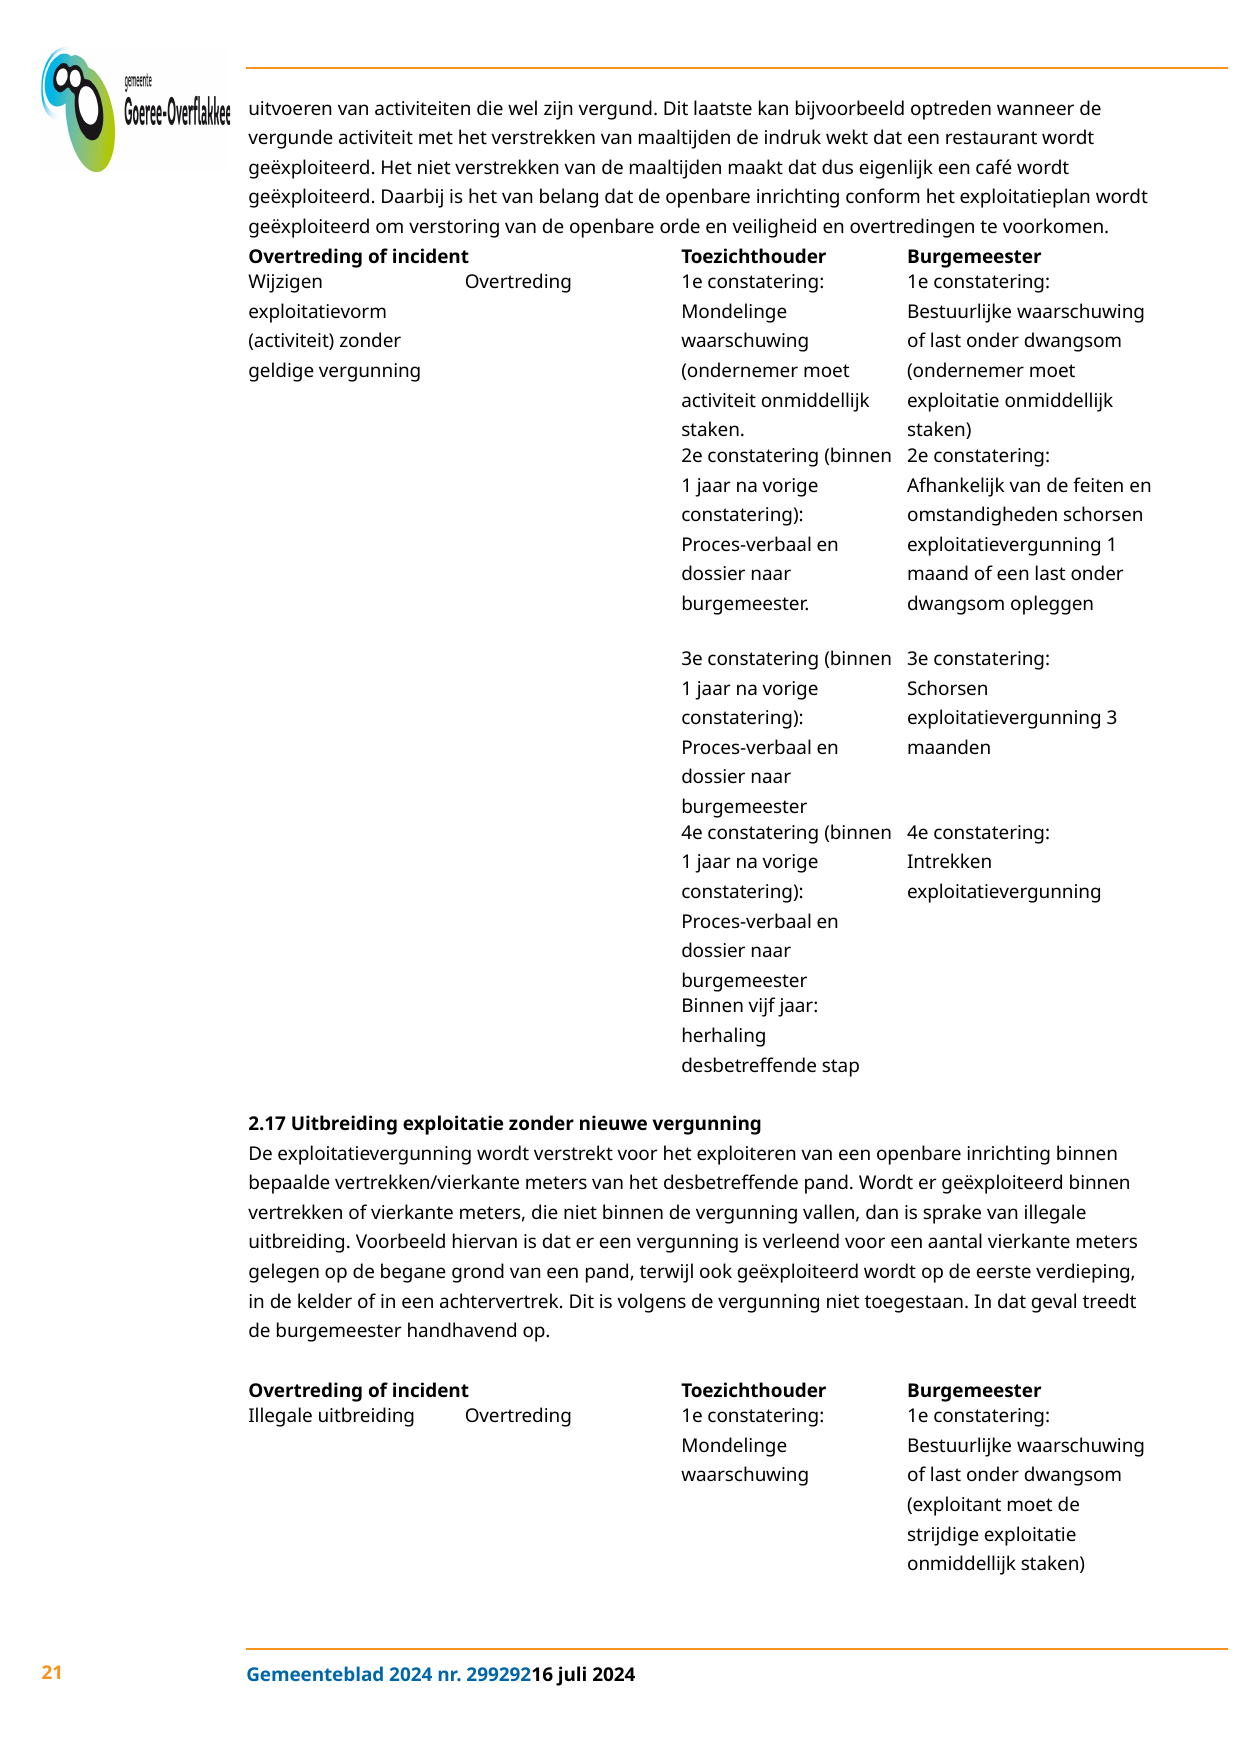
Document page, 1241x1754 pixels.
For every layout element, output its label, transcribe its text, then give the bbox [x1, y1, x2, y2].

table_cell [465, 993, 681, 1078]
table_header Overtreding of incident [248, 243, 681, 268]
table_cell [907, 993, 1152, 1078]
table_cell [248, 442, 464, 645]
table_cell 4e constatering: Intrekken exploitatievergunning [907, 819, 1152, 993]
text De exploitatievergunning wordt verstrekt voor het exploiteren van een openbare inrichting binnen bepaalde vertrekken/vierkante meters van het desbetreffende pand. Wordt er geëxploiteerd binnen vertrekken of vierkante meters, die niet binnen de vergunning vallen, dan is sprake van illegale uitbreiding. Voorbeeld hiervan is dat er een vergunning is verleend voor een aantal vierkante meters gelegen op de begane grond van een pand, terwijl ook geëxploiteerd wordt op de eerste verdieping, in de kelder of in een achtervertrek. Dit is volgens de vergunning niet toegestaan. In dat geval treedt de burgemeester handhavend op. [248, 1140, 1152, 1343]
table_header Toezichthouder [681, 243, 907, 268]
table_cell 3e constatering (binnen 1 jaar na vorige constatering): Proces-verbaal en dossier naar burgemeester [681, 645, 907, 819]
table_cell 2e constatering: Afhankelijk van de feiten en omstandigheden schorsen exploitatievergunning 1 maand of een last onder dwangsom opleggen [907, 442, 1152, 645]
table_cell 1e constatering: Mondelinge waarschuwing (ondernemer moet activiteit onmiddellijk staken. [681, 269, 907, 442]
table_cell [465, 645, 681, 819]
table_cell 3e constatering: Schorsen exploitatievergunning 3 maanden [907, 645, 1152, 819]
table_cell Illegale uitbreiding [248, 1403, 464, 1576]
picture [41, 47, 231, 172]
table_cell [248, 993, 464, 1078]
table_cell Binnen vijf jaar: herhaling desbetreffende stap [681, 993, 907, 1078]
text 2.17 Uitbreiding exploitatie zonder nieuwe vergunning [248, 1110, 1152, 1136]
table_header Burgemeester [907, 243, 1152, 268]
text uitvoeren van activiteiten die wel zijn vergund. Dit laatste kan bijvoorbeeld optreden wanneer de vergunde activiteit met het verstrekken van maaltijden de indruk wekt dat een restaurant wordt geëxploiteerd. Het niet verstrekken van de maaltijden maakt dat dus eigenlijk een café wordt geëxploiteerd. Daarbij is het van belang dat de openbare inrichting conform het exploitatieplan wordt geëxploiteerd om verstoring van de openbare orde en veiligheid en overtredingen te voorkomen. [248, 95, 1152, 239]
table_cell [465, 819, 681, 993]
table_cell [248, 819, 464, 993]
table_cell 1e constatering: Mondelinge waarschuwing [681, 1403, 907, 1576]
table_cell 4e constatering (binnen 1 jaar na vorige constatering): Proces-verbaal en dossier naar burgemeester [681, 819, 907, 993]
table_header Burgemeester [907, 1377, 1152, 1402]
table_cell Overtreding [465, 1403, 681, 1576]
table_header Toezichthouder [681, 1377, 907, 1402]
table_cell [465, 442, 681, 645]
table_cell 1e constatering: Bestuurlijke waarschuwing of last onder dwangsom (exploitant moet de strijdige exploitatie onmiddellijk staken) [907, 1403, 1152, 1576]
table_cell Overtreding [465, 269, 681, 442]
table_cell Wijzigen exploitatievorm (activiteit) zonder geldige vergunning [248, 269, 464, 442]
table_cell 1e constatering: Bestuurlijke waarschuwing of last onder dwangsom (ondernemer moet exploitatie onmiddellijk staken) [907, 269, 1152, 442]
table_cell 2e constatering (binnen 1 jaar na vorige constatering): Proces-verbaal en dossier naar burgemeester. [681, 442, 907, 645]
table_cell [248, 645, 464, 819]
table_header Overtreding of incident [248, 1377, 681, 1402]
